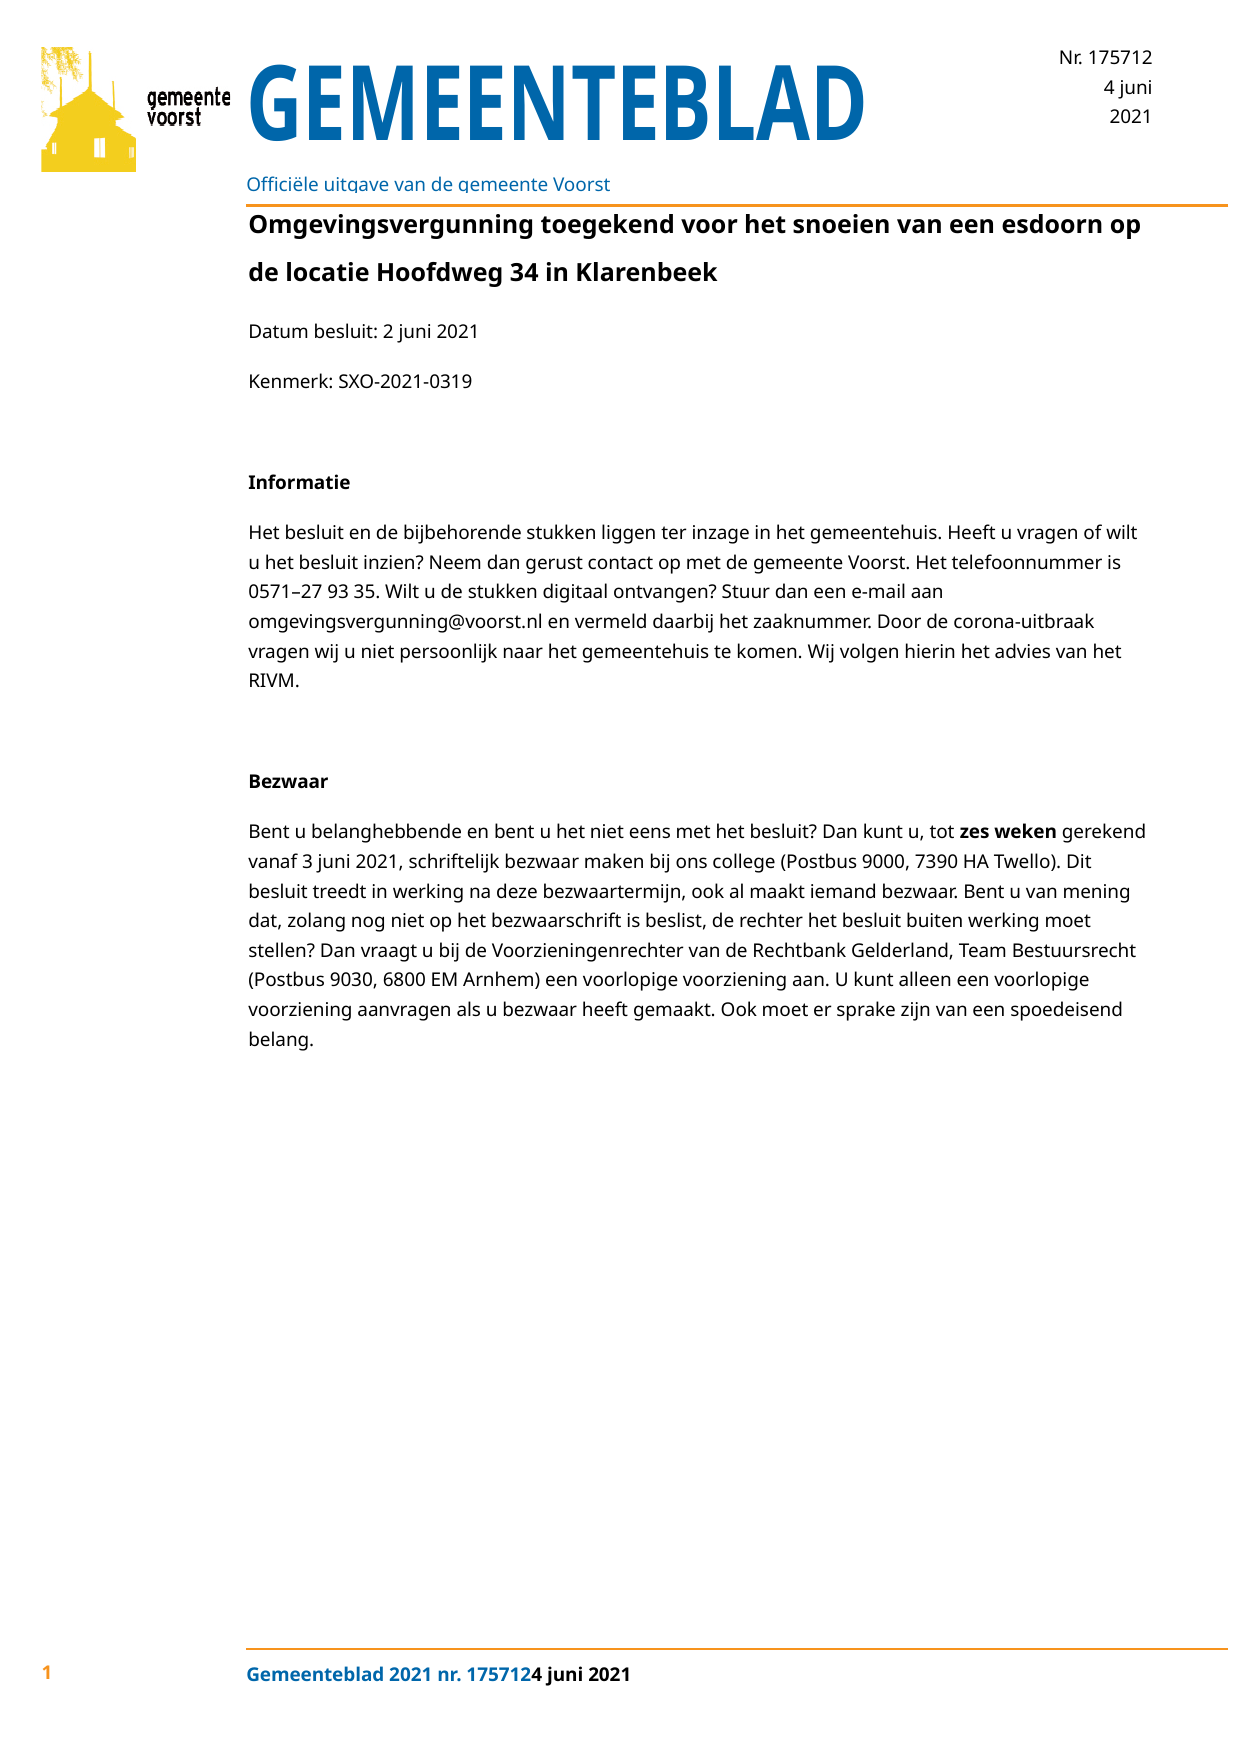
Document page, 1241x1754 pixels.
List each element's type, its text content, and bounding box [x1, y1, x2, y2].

text Omgevingsvergunning toegekend voor het snoeien van een esdoorn op de locatie Hoofdweg 34 in Klarenbeek [248, 207, 1152, 288]
text Bezwaar [248, 768, 1152, 794]
text Kenmerk: SXO-2021-0319 [248, 368, 1152, 394]
text Datum besluit: 2 juni 2021 [248, 318, 1152, 344]
text Bent u belanghebbende en bent u het niet eens met het besluit? Dan kunt u, tot zes weken gerekend vanaf 3 juni 2021, schriftelijk bezwaar maken bij ons college (Postbus 9000, 7390 HA Twello). Dit besluit treedt in werking na deze bezwaartermijn, ook al maakt iemand bezwaar. Bent u van mening dat, zolang nog niet op het bezwaarschrift is beslist, de rechter het besluit buiten werking moet stellen? Dan vraagt u bij de Voorzieningenrechter van de Rechtbank Gelderland, Team Bestuursrecht (Postbus 9030, 6800 EM Arnhem) een voorlopige voorziening aan. U kunt alleen een voorlopige voorziening aanvragen als u bezwaar heeft gemaakt. Ook moet er sprake zijn van een spoedeisend belang. [248, 819, 1152, 1052]
text Het besluit en de bijbehorende stukken liggen ter inzage in het gemeentehuis. Heeft u vragen of wilt u het besluit inzien? Neem dan gerust contact op met de gemeente Voorst. Het telefoonnummer is 0571–27 93 35. Wilt u de stukken digitaal ontvangen? Stuur dan een e-mail aan omgevingsvergunning@voorst.nl en vermeld daarbij het zaaknummer. Door de corona-uitbraak vragen wij u niet persoonlijk naar het gemeentehuis te komen. Wij volgen hierin het advies van het RIVM. [248, 519, 1152, 693]
text Informatie [248, 469, 1152, 495]
picture [41, 47, 231, 172]
